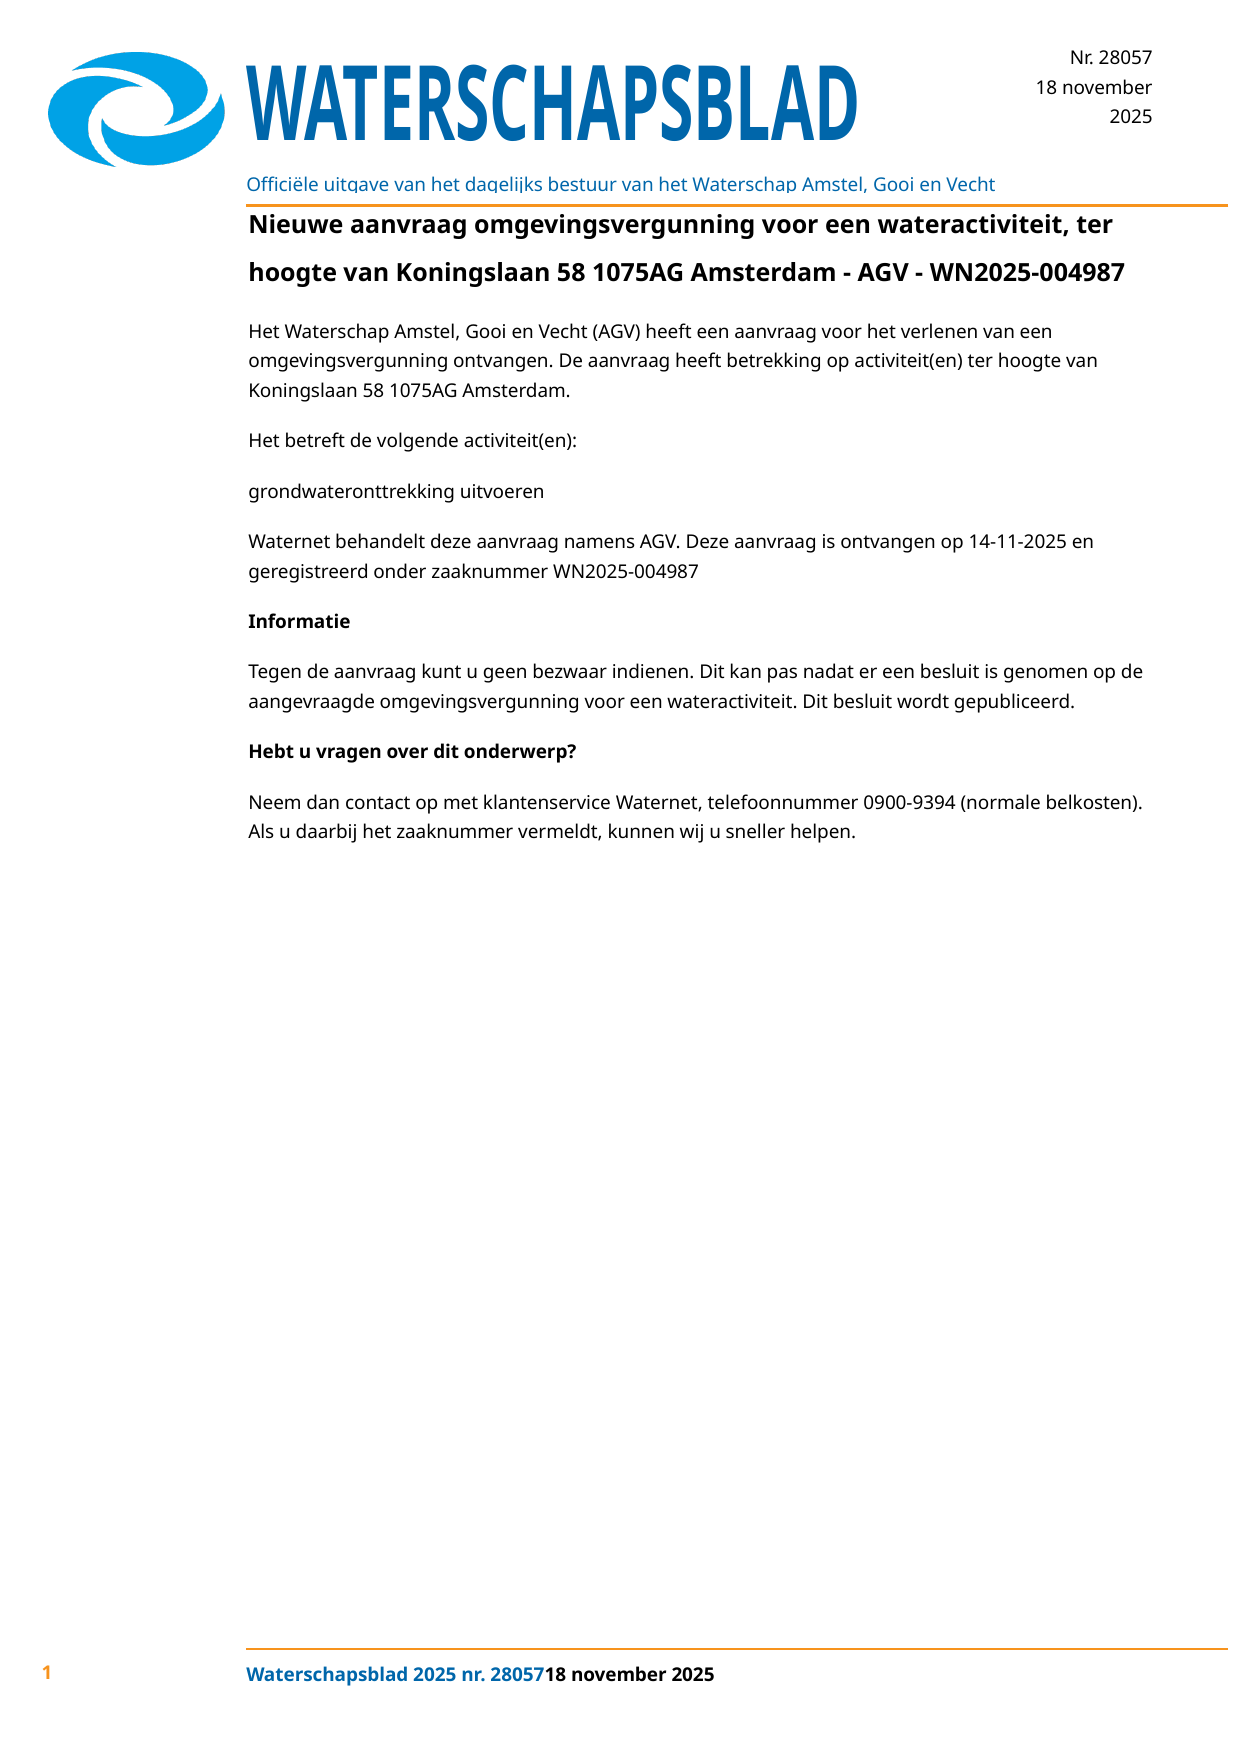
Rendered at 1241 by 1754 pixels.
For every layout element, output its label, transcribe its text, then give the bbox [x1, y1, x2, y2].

text grondwateronttrekking uitvoeren [248, 478, 1152, 504]
text Hebt u vragen over dit onderwerp? [248, 739, 1152, 764]
text Nieuwe aanvraag omgevingsvergunning voor een wateractiviteit, ter hoogte van Koningslaan 58 1075AG Amsterdam - AGV - WN2025-004987 [248, 207, 1152, 288]
picture [41, 47, 231, 172]
text Het betreft de volgende activiteit(en): [248, 427, 1152, 453]
text Tegen de aanvraag kunt u geen bezwaar indienen. Dit kan pas nadat er een besluit is genomen op de aangevraagde omgevingsvergunning voor een wateractiviteit. Dit besluit wordt gepubliceerd. [248, 659, 1152, 714]
text Neem dan contact op met klantenservice Waternet, telefoonnummer 0900-9394 (normale belkosten). Als u daarbij het zaaknummer vermeldt, kunnen wij u sneller helpen. [248, 789, 1152, 844]
text Het Waterschap Amstel, Gooi en Vecht (AGV) heeft een aanvraag voor het verlenen van een omgevingsvergunning ontvangen. De aanvraag heeft betrekking op activiteit(en) ter hoogte van Koningslaan 58 1075AG Amsterdam. [248, 318, 1152, 403]
text Informatie [248, 608, 1152, 634]
text Waternet behandelt deze aanvraag namens AGV. Deze aanvraag is ontvangen op 14-11-2025 en geregistreerd onder zaaknummer WN2025-004987 [248, 528, 1152, 584]
